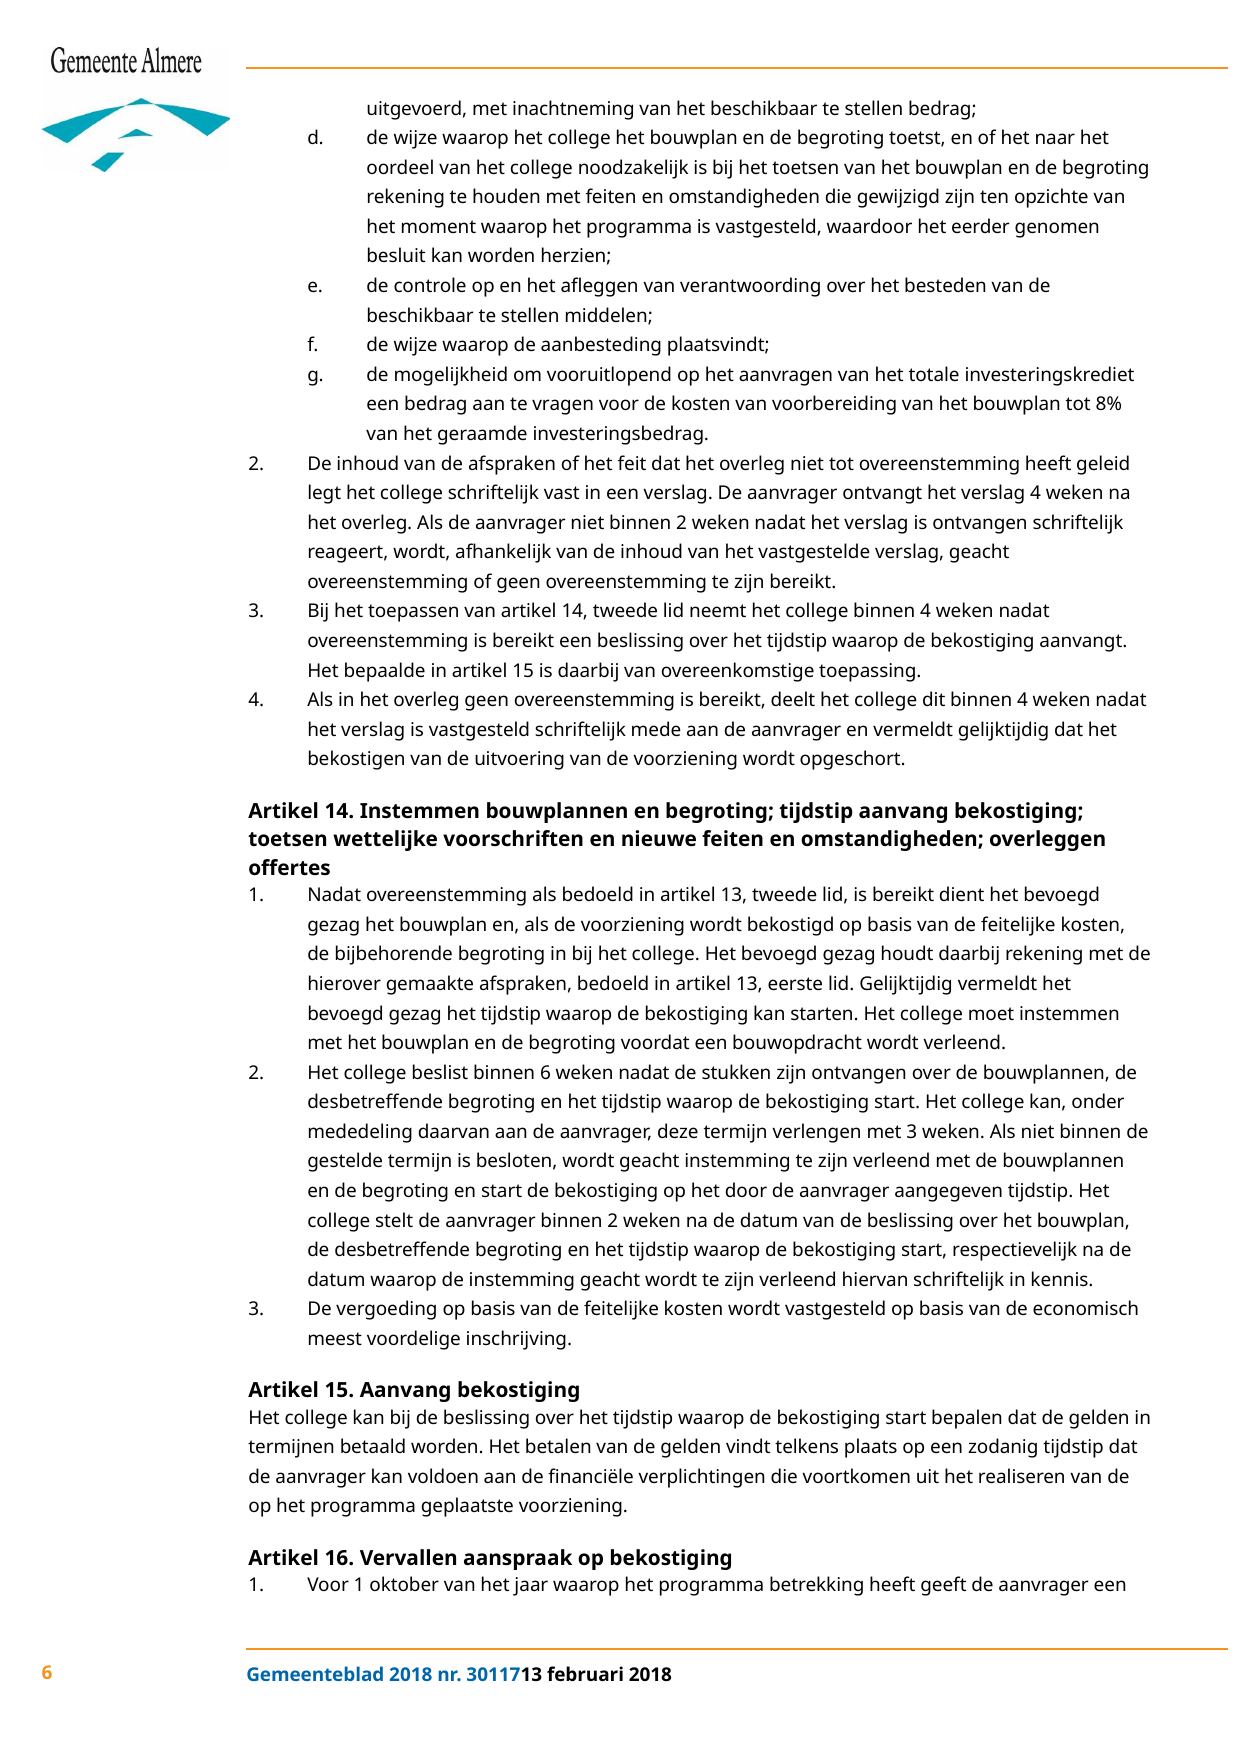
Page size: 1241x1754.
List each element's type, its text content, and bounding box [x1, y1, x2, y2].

list De vergoeding op basis van de feitelijke kosten wordt vastgesteld op basis van de economisch meest voordelige inschrijving. [248, 1296, 1152, 1351]
list De inhoud van de afspraken of het feit dat het overleg niet tot overeenstemming heeft geleid legt het college schriftelijk vast in een verslag. De aanvrager ontvangt het verslag 4 weken na het overleg. Als de aanvrager niet binnen 2 weken nadat het verslag is ontvangen schriftelijk reageert, wordt, afhankelijk van de inhoud van het vastgestelde verslag, geacht overeenstemming of geen overeenstemming te zijn bereikt. [248, 450, 1152, 594]
list de mogelijkheid om vooruitlopend op het aanvragen van het totale investeringskrediet een bedrag aan te vragen voor de kosten van voorbereiding van het bouwplan tot 8% van het geraamde investeringsbedrag. [307, 361, 1152, 446]
list Als in het overleg geen overeenstemming is bereikt, deelt het college dit binnen 4 weken nadat het verslag is vastgesteld schriftelijk mede aan de aanvrager en vermeldt gelijktijdig dat het bekostigen van de uitvoering van de voorziening wordt opgeschort. [248, 686, 1152, 771]
list de wijze waarop de aanbesteding plaatsvindt; [307, 331, 1152, 357]
list Het college beslist binnen 6 weken nadat de stukken zijn ontvangen over de bouwplannen, de desbetreffende begroting en het tijdstip waarop de bekostiging start. Het college kan, onder mededeling daarvan aan de aanvrager, deze termijn verlengen met 3 weken. Als niet binnen de gestelde termijn is besloten, wordt geacht instemming te zijn verleend met de bouwplannen en de begroting en start de bekostiging op het door de aanvrager aangegeven tijdstip. Het college stelt de aanvrager binnen 2 weken na de datum van de beslissing over het bouwplan, de desbetreffende begroting en het tijdstip waarop de bekostiging start, respectievelijk na de datum waarop de instemming geacht wordt te zijn verleend hiervan schriftelijk in kennis. [248, 1059, 1152, 1292]
list de wijze waarop het college het bouwplan en de begroting toetst, en of het naar het oordeel van het college noodzakelijk is bij het toetsen van het bouwplan en de begroting rekening te houden met feiten en omstandigheden die gewijzigd zijn ten opzichte van het moment waarop het programma is vastgesteld, waardoor het eerder genomen besluit kan worden herzien; [307, 124, 1152, 268]
list de controle op en het afleggen van verantwoording over het besteden van de beschikbaar te stellen middelen; [307, 272, 1152, 328]
text Artikel 15. Aanvang bekostiging [248, 1376, 1152, 1404]
picture [41, 47, 231, 172]
list Voor 1 oktober van het jaar waarop het programma betrekking heeft geeft de aanvrager een [248, 1572, 1152, 1597]
list Bij het toepassen van artikel 14, tweede lid neemt het college binnen 4 weken nadat overeenstemming is bereikt een beslissing over het tijdstip waarop de bekostiging aanvangt. Het bepaalde in artikel 15 is daarbij van overeenkomstige toepassing. [248, 598, 1152, 683]
list Nadat overeenstemming als bedoeld in artikel 13, tweede lid, is bereikt dient het bevoegd gezag het bouwplan en, als de voorziening wordt bekostigd op basis van de feitelijke kosten, de bijbehorende begroting in bij het college. Het bevoegd gezag houdt daarbij rekening met de hierover gemaakte afspraken, bedoeld in artikel 13, eerste lid. Gelijktijdig vermeldt het bevoegd gezag het tijdstip waarop de bekostiging kan starten. Het college moet instemmen met het bouwplan en de begroting voordat een bouwopdracht wordt verleend. [248, 881, 1152, 1055]
list uitgevoerd, met inachtneming van het beschikbaar te stellen bedrag; [307, 95, 1152, 121]
text Artikel 14. Instemmen bouwplannen en begroting; tijdstip aanvang bekostiging; toetsen wettelijke voorschriften en nieuwe feiten en omstandigheden; overleggen offertes [248, 796, 1152, 881]
text Artikel 16. Vervallen aanspraak op bekostiging [248, 1543, 1152, 1572]
text Het college kan bij de beslissing over het tijdstip waarop de bekostiging start bepalen dat de gelden in termijnen betaald worden. Het betalen van de gelden vindt telkens plaats op een zodanig tijdstip dat de aanvrager kan voldoen aan de financiële verplichtingen die voortkomen uit het realiseren van de op het programma geplaatste voorziening. [248, 1404, 1152, 1518]
